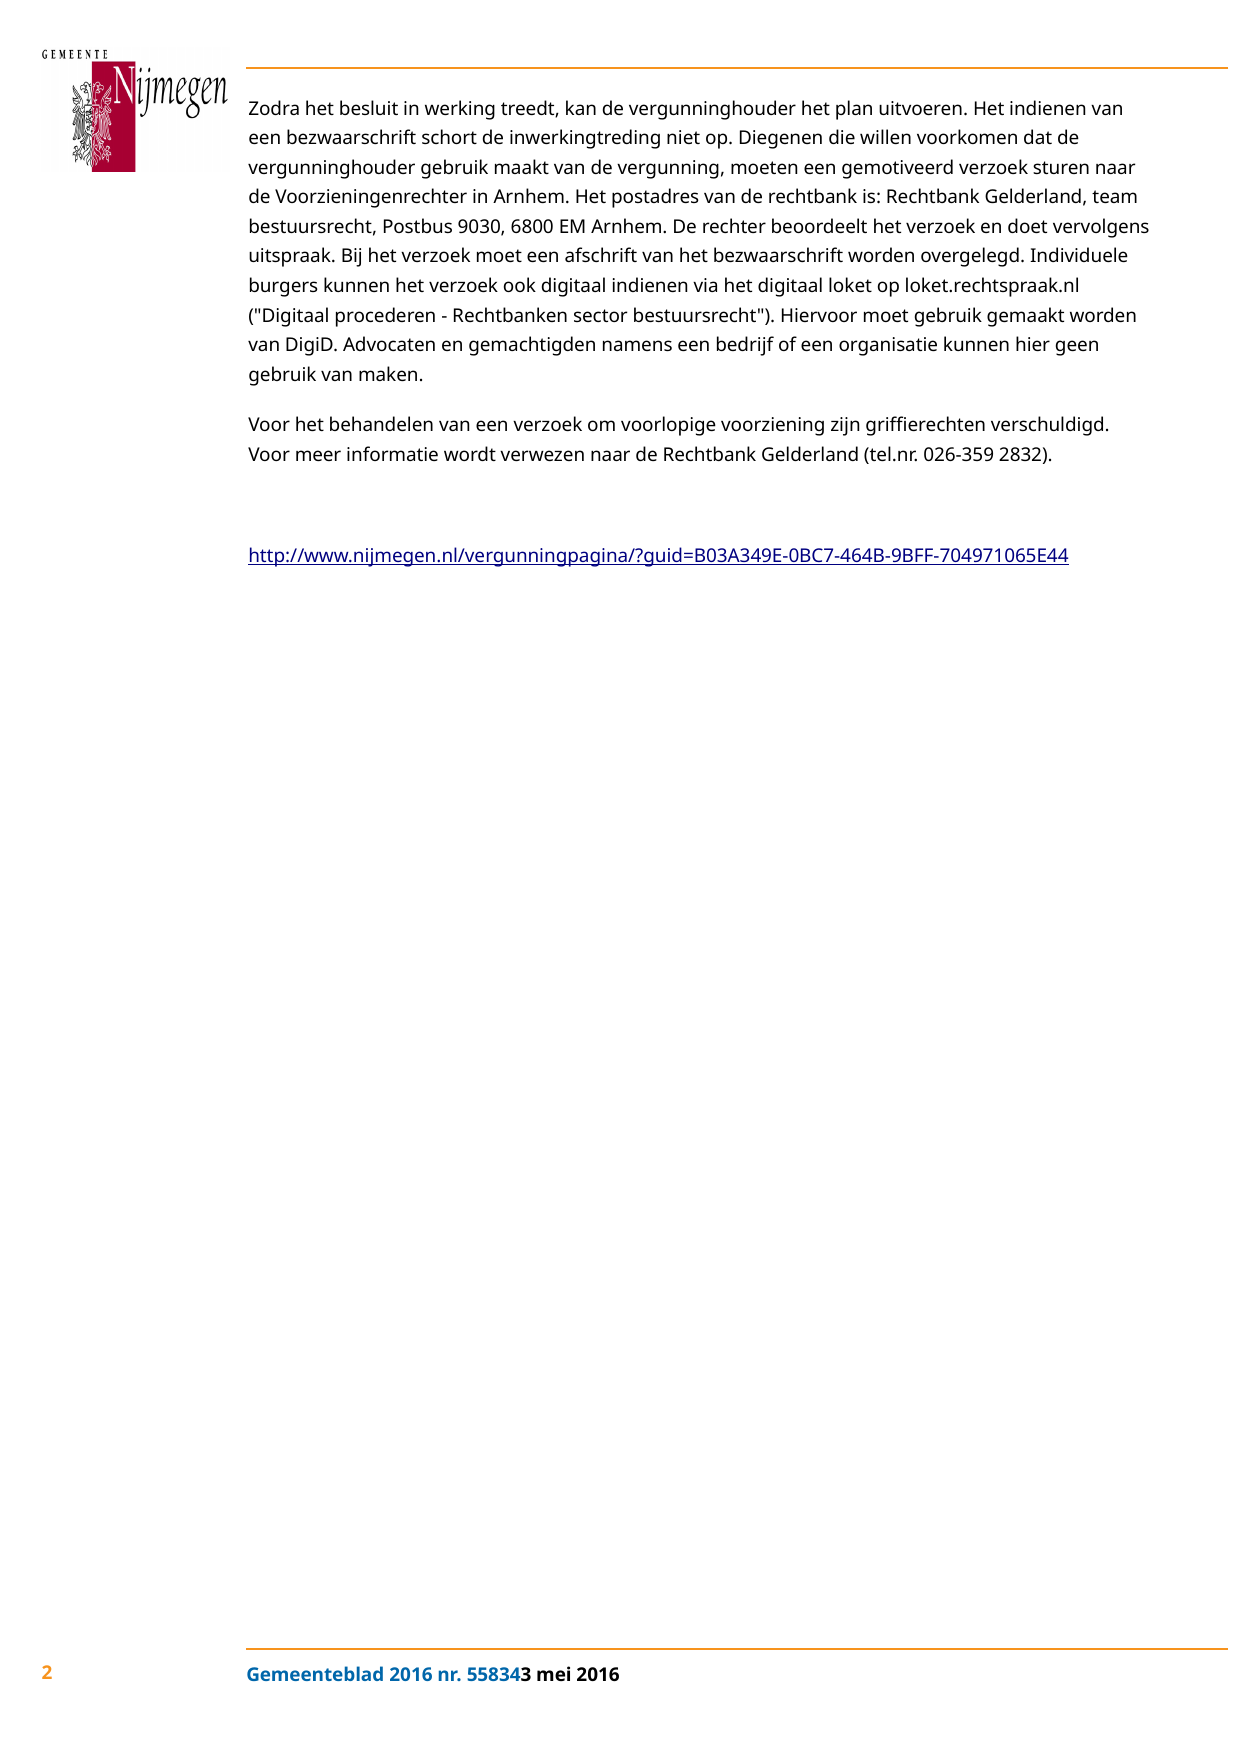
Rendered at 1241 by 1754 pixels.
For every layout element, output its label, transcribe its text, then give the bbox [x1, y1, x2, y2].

text Zodra het besluit in werking treedt, kan de vergunninghouder het plan uitvoeren. Het indienen van een bezwaarschrift schort de inwerkingtreding niet op. Diegenen die willen voorkomen dat de vergunninghouder gebruik maakt van de vergunning, moeten een gemotiveerd verzoek sturen naar de Voorzieningenrechter in Arnhem. Het postadres van de rechtbank is: Rechtbank Gelderland, team bestuursrecht, Postbus 9030, 6800 EM Arnhem. De rechter beoordeelt het verzoek en doet vervolgens uitspraak. Bij het verzoek moet een afschrift van het bezwaarschrift worden overgelegd. Individuele burgers kunnen het verzoek ook digitaal indienen via het digitaal loket op loket.rechtspraak.nl ("Digitaal procederen - Rechtbanken sector bestuursrecht"). Hiervoor moet gebruik gemaakt worden van DigiD. Advocaten en gemachtigden namens een bedrijf of een organisatie kunnen hier geen gebruik van maken. [248, 95, 1152, 387]
picture [41, 47, 231, 172]
text http://www.nijmegen.nl/vergunningpagina/?guid=B03A349E-0BC7-464B-9BFF-704971065E44 [248, 542, 1152, 568]
text Voor het behandelen van een verzoek om voorlopige voorziening zijn griffierechten verschuldigd. Voor meer informatie wordt verwezen naar de Rechtbank Gelderland (tel.nr. 026-359 2832). [248, 411, 1152, 467]
